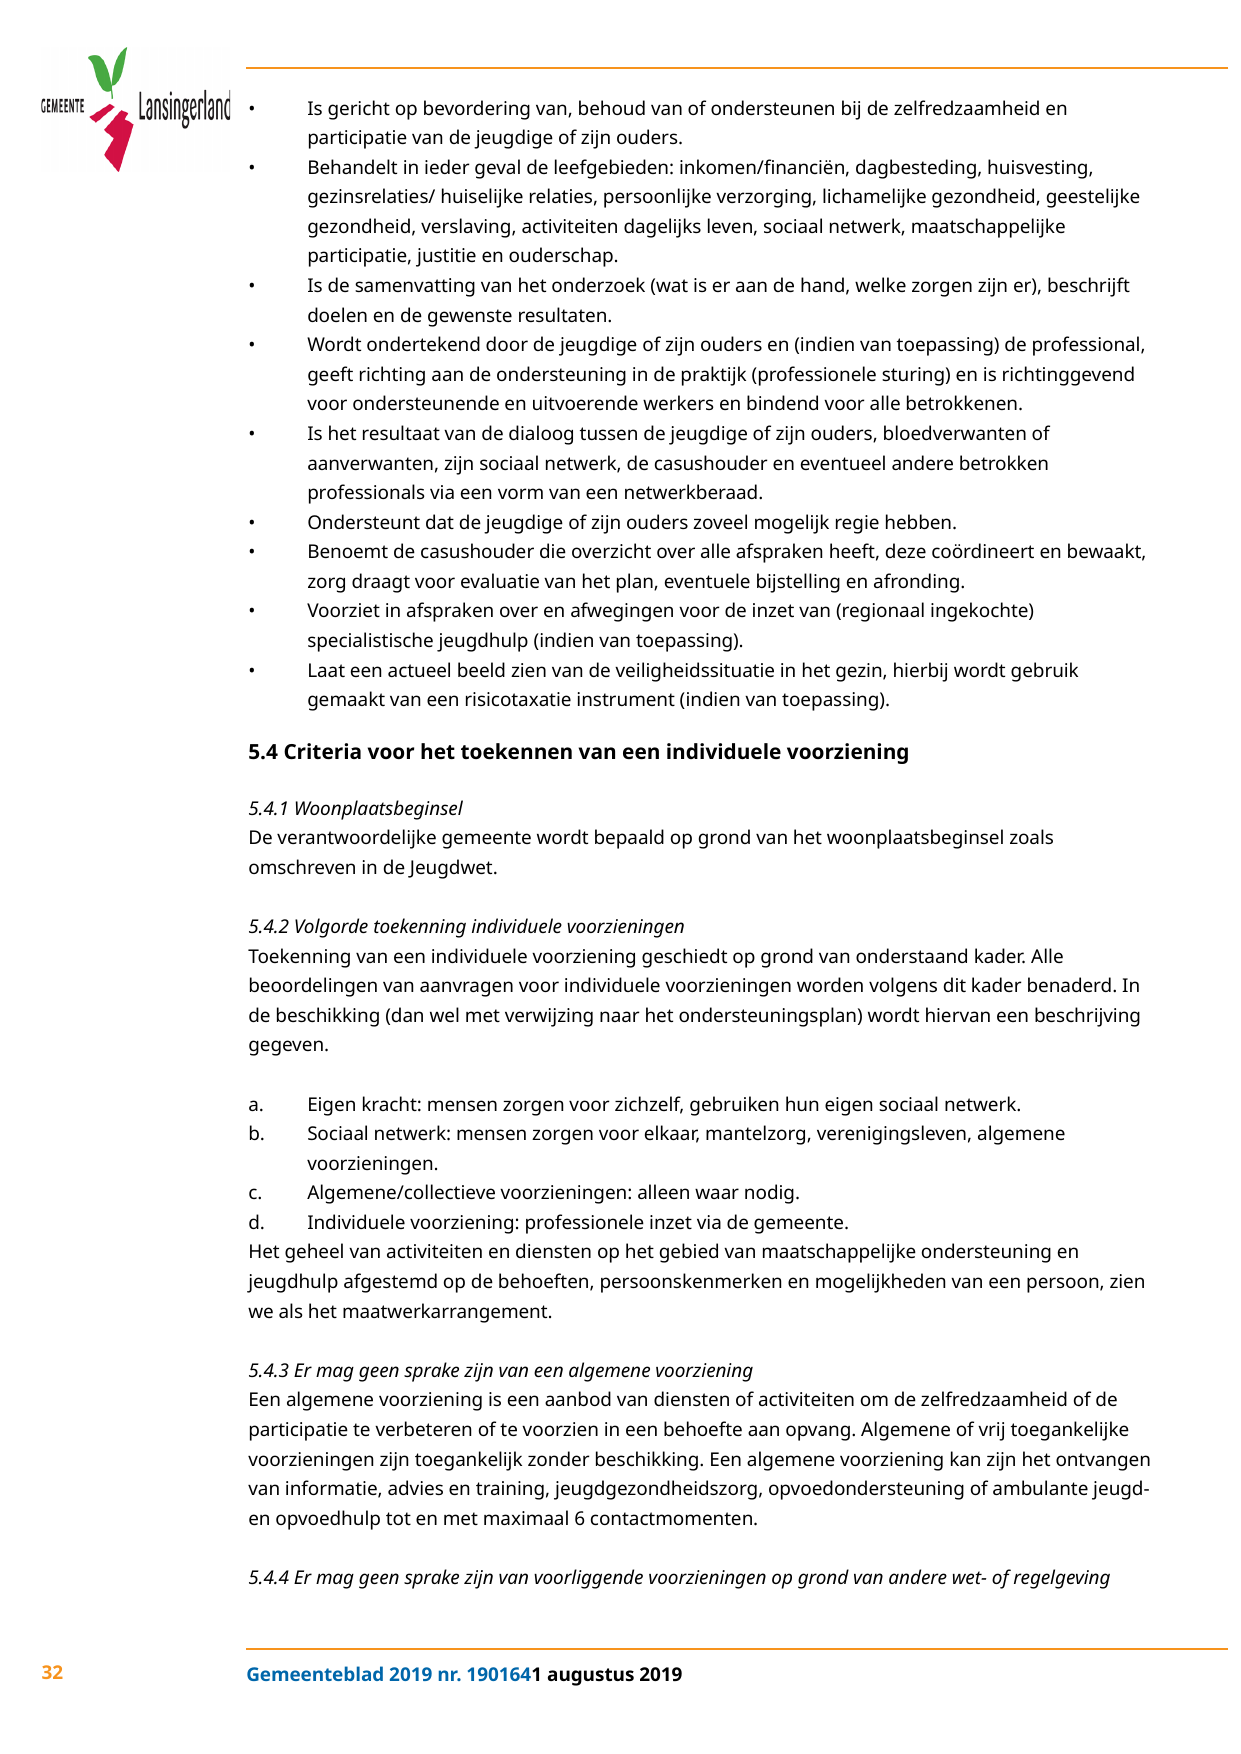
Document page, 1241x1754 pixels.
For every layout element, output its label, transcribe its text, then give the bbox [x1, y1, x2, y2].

list Is het resultaat van de dialoog tussen de jeugdige of zijn ouders, bloedverwanten of aanverwanten, zijn sociaal netwerk, de casushouder en eventueel andere betrokken professionals via een vorm van een netwerkberaad. [248, 420, 1152, 505]
list Individuele voorziening: professionele inzet via de gemeente. [248, 1209, 1152, 1235]
list Is gericht op bevordering van, behoud van of ondersteunen bij de zelfredzaamheid en participatie van de jeugdige of zijn ouders. [248, 95, 1152, 150]
list Benoemt de casushouder die overzicht over alle afspraken heeft, deze coördineert en bewaakt, zorg draagt voor evaluatie van het plan, eventuele bijstelling en afronding. [248, 538, 1152, 594]
list Voorziet in afspraken over en afwegingen voor de inzet van (regionaal ingekochte) specialistische jeugdhulp (indien van toepassing). [248, 598, 1152, 653]
picture [41, 47, 231, 172]
text 5.4.3 Er mag geen sprake zijn van een algemene voorziening [248, 1357, 1152, 1383]
text De verantwoordelijke gemeente wordt bepaald op grond van het woonplaatsbeginsel zoals omschreven in de Jeugdwet. [248, 824, 1152, 880]
text 5.4 Criteria voor het toekennen van een individuele voorziening [248, 737, 1152, 765]
text Een algemene voorziening is een aanbod van diensten of activiteiten om de zelfredzaamheid of de participatie te verbeteren of te voorzien in een behoefte aan opvang. Algemene of vrij toegankelijke voorzieningen zijn toegankelijk zonder beschikking. Een algemene voorziening kan zijn het ontvangen van informatie, advies en training, jeugdgezondheidszorg, opvoedondersteuning of ambulante jeugd- en opvoedhulp tot en met maximaal 6 contactmomenten. [248, 1387, 1152, 1531]
text 5.4.2 Volgorde toekenning individuele voorzieningen [248, 913, 1152, 939]
list Eigen kracht: mensen zorgen voor zichzelf, gebruiken hun eigen sociaal netwerk. [248, 1091, 1152, 1116]
list Is de samenvatting van het onderzoek (wat is er aan de hand, welke zorgen zijn er), beschrijft doelen en de gewenste resultaten. [248, 272, 1152, 328]
list Laat een actueel beeld zien van de veiligheidssituatie in het gezin, hierbij wordt gebruik gemaakt van een risicotaxatie instrument (indien van toepassing). [248, 657, 1152, 712]
text 5.4.1 Woonplaatsbeginsel [248, 795, 1152, 821]
list Wordt ondertekend door de jeugdige of zijn ouders en (indien van toepassing) de professional, geeft richting aan de ondersteuning in de praktijk (professionele sturing) en is richtinggevend voor ondersteunende en uitvoerende werkers en bindend voor alle betrokkenen. [248, 331, 1152, 416]
list Behandelt in ieder geval de leefgebieden: inkomen/financiën, dagbesteding, huisvesting, gezinsrelaties/ huiselijke relaties, persoonlijke verzorging, lichamelijke gezondheid, geestelijke gezondheid, verslaving, activiteiten dagelijks leven, sociaal netwerk, maatschappelijke participatie, justitie en ouderschap. [248, 154, 1152, 268]
text Het geheel van activiteiten en diensten op het gebied van maatschappelijke ondersteuning en jeugdhulp afgestemd op de behoeften, persoonskenmerken en mogelijkheden van een persoon, zien we als het maatwerkarrangement. [248, 1239, 1152, 1323]
text 5.4.4 Er mag geen sprake zijn van voorliggende voorzieningen op grond van andere wet- of regelgeving [248, 1564, 1152, 1590]
list Algemene/collectieve voorzieningen: alleen waar nodig. [248, 1179, 1152, 1205]
list Ondersteunt dat de jeugdige of zijn ouders zoveel mogelijk regie hebben. [248, 509, 1152, 535]
list Sociaal netwerk: mensen zorgen voor elkaar, mantelzorg, verenigingsleven, algemene voorzieningen. [248, 1120, 1152, 1176]
text Toekenning van een individuele voorziening geschiedt op grond van onderstaand kader. Alle beoordelingen van aanvragen voor individuele voorzieningen worden volgens dit kader benaderd. In de beschikking (dan wel met verwijzing naar het ondersteuningsplan) wordt hiervan een beschrijving gegeven. [248, 943, 1152, 1057]
